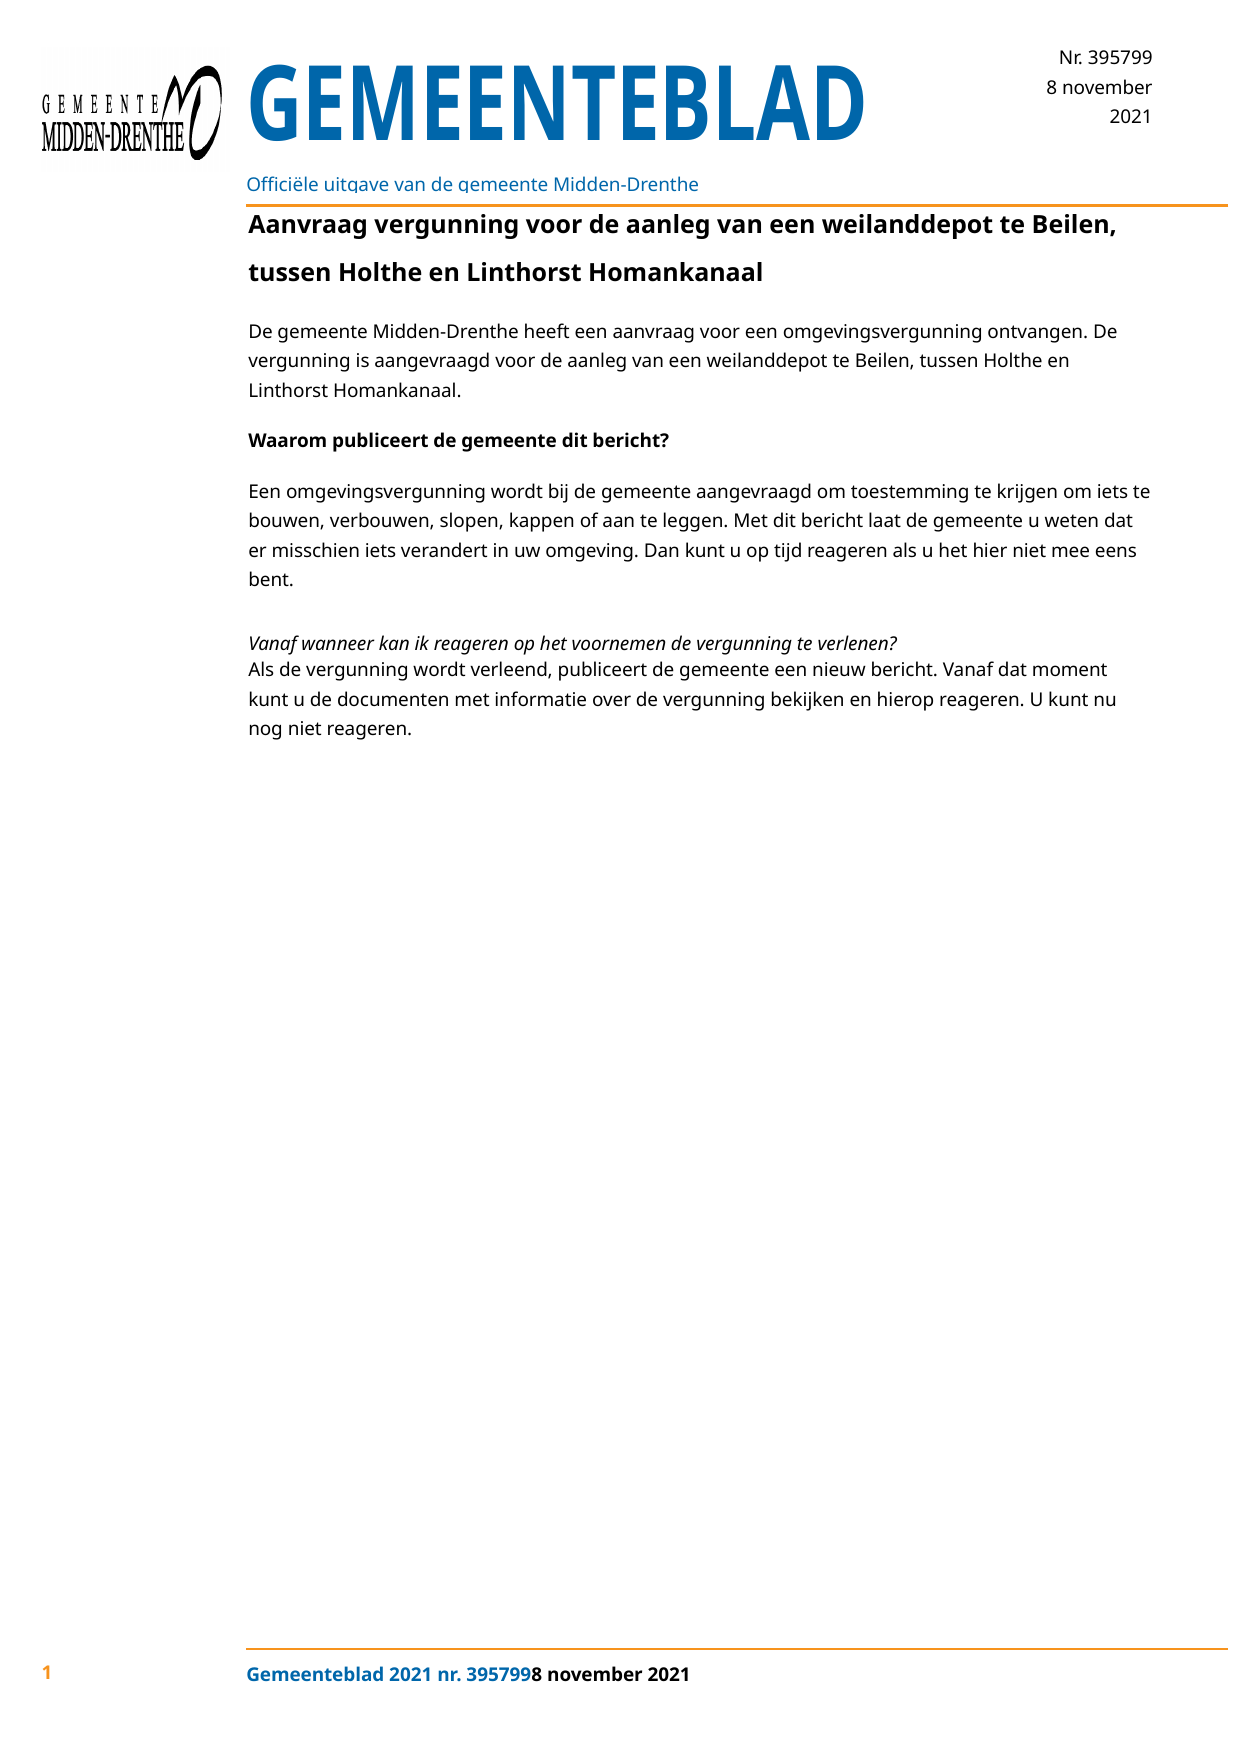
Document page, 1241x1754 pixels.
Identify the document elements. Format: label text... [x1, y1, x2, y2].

text De gemeente Midden-Drenthe heeft een aanvraag voor een omgevingsvergunning ontvangen. De vergunning is aangevraagd voor de aanleg van een weilanddepot te Beilen, tussen Holthe en Linthorst Homankanaal. [248, 318, 1152, 403]
text Vanaf wanneer kan ik reageren op het voornemen de vergunning te verlenen? [248, 631, 1152, 656]
text Waarom publiceert de gemeente dit bericht? [248, 427, 1152, 453]
text Aanvraag vergunning voor de aanleg van een weilanddepot te Beilen, tussen Holthe en Linthorst Homankanaal [248, 207, 1152, 288]
text Als de vergunning wordt verleend, publiceert de gemeente een nieuw bericht. Vanaf dat moment kunt u de documenten met informatie over de vergunning bekijken en hierop reageren. U kunt nu nog niet reageren. [248, 656, 1152, 741]
picture [41, 47, 231, 172]
text Een omgevingsvergunning wordt bij de gemeente aangevraagd om toestemming te krijgen om iets te bouwen, verbouwen, slopen, kappen of aan te leggen. Met dit bericht laat de gemeente u weten dat er misschien iets verandert in uw omgeving. Dan kunt u op tijd reageren als u het hier niet mee eens bent. [248, 478, 1152, 592]
